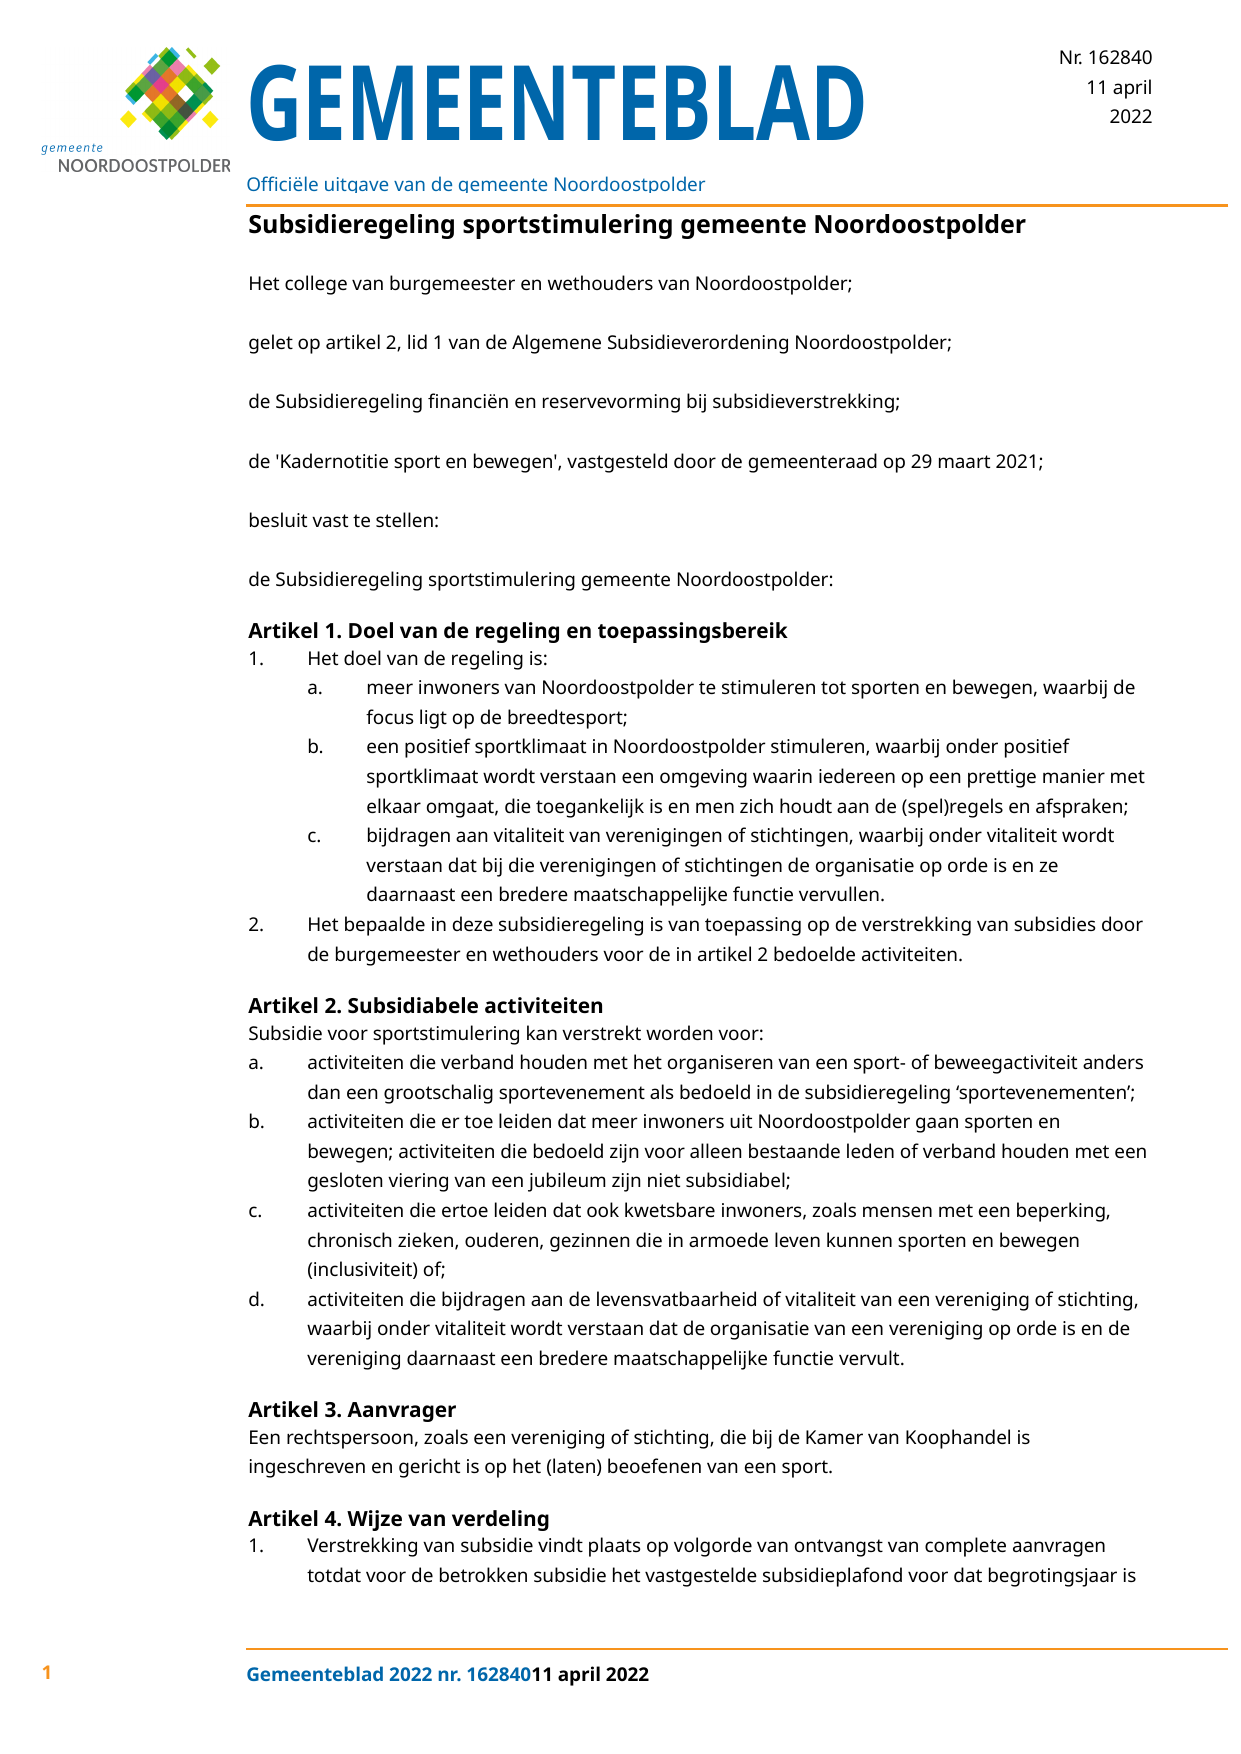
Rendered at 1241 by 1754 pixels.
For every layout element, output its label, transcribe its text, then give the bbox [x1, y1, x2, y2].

list Het doel van de regeling is: [248, 645, 1152, 671]
text Artikel 4. Wijze van verdeling [248, 1504, 1152, 1532]
list activiteiten die verband houden met het organiseren van een sport- of beweegactiviteit anders dan een grootschalig sportevenement als bedoeld in de subsidieregeling ‘sportevenementen’; [248, 1049, 1152, 1104]
list activiteiten die bijdragen aan de levensvatbaarheid of vitaliteit van een vereniging of stichting, waarbij onder vitaliteit wordt verstaan dat de organisatie van een vereniging op orde is en de vereniging daarnaast een bredere maatschappelijke functie vervult. [248, 1286, 1152, 1371]
list Het bepaalde in deze subsidieregeling is van toepassing op de verstrekking van subsidies door de burgemeester en wethouders voor de in artikel 2 bedoelde activiteiten. [248, 911, 1152, 967]
list meer inwoners van Noordoostpolder te stimuleren tot sporten en bewegen, waarbij de focus ligt op de breedtesport; [307, 674, 1152, 730]
text besluit vast te stellen: [248, 507, 1152, 533]
list een positief sportklimaat in Noordoostpolder stimuleren, waarbij onder positief sportklimaat wordt verstaan een omgeving waarin iedereen op een prettige manier met elkaar omgaat, die toegankelijk is en men zich houdt aan de (spel)regels en afspraken; [307, 734, 1152, 819]
text Het college van burgemeester en wethouders van Noordoostpolder; [248, 270, 1152, 296]
text Subsidie voor sportstimulering kan verstrekt worden voor: [248, 1020, 1152, 1045]
list activiteiten die er toe leiden dat meer inwoners uit Noordoostpolder gaan sporten en bewegen; activiteiten die bedoeld zijn voor alleen bestaande leden of verband houden met een gesloten viering van een jubileum zijn niet subsidiabel; [248, 1108, 1152, 1193]
list Verstrekking van subsidie vindt plaats op volgorde van ontvangst van complete aanvragen totdat voor de betrokken subsidie het vastgestelde subsidieplafond voor dat begrotingsjaar is [248, 1532, 1152, 1588]
text de Subsidieregeling financiën en reservevorming bij subsidieverstrekking; [248, 389, 1152, 414]
text Subsidieregeling sportstimulering gemeente Noordoostpolder [248, 207, 1152, 241]
text Een rechtspersoon, zoals een vereniging of stichting, die bij de Kamer van Koophandel is ingeschreven en gericht is op het (laten) beoefenen van een sport. [248, 1424, 1152, 1479]
text Artikel 1. Doel van de regeling en toepassingsbereik [248, 617, 1152, 645]
text gelet op artikel 2, lid 1 van de Algemene Subsidieverordening Noordoostpolder; [248, 329, 1152, 355]
list activiteiten die ertoe leiden dat ook kwetsbare inwoners, zoals mensen met een beperking, chronisch zieken, ouderen, gezinnen die in armoede leven kunnen sporten en bewegen (inclusiviteit) of; [248, 1197, 1152, 1282]
list bijdragen aan vitaliteit van verenigingen of stichtingen, waarbij onder vitaliteit wordt verstaan dat bij die verenigingen of stichtingen de organisatie op orde is en ze daarnaast een bredere maatschappelijke functie vervullen. [307, 822, 1152, 907]
text Artikel 2. Subsidiabele activiteiten [248, 991, 1152, 1020]
picture [41, 47, 231, 172]
text Artikel 3. Aanvrager [248, 1396, 1152, 1424]
text de Subsidieregeling sportstimulering gemeente Noordoostpolder: [248, 566, 1152, 592]
text de 'Kadernotitie sport en bewegen', vastgesteld door de gemeenteraad op 29 maart 2021; [248, 448, 1152, 473]
